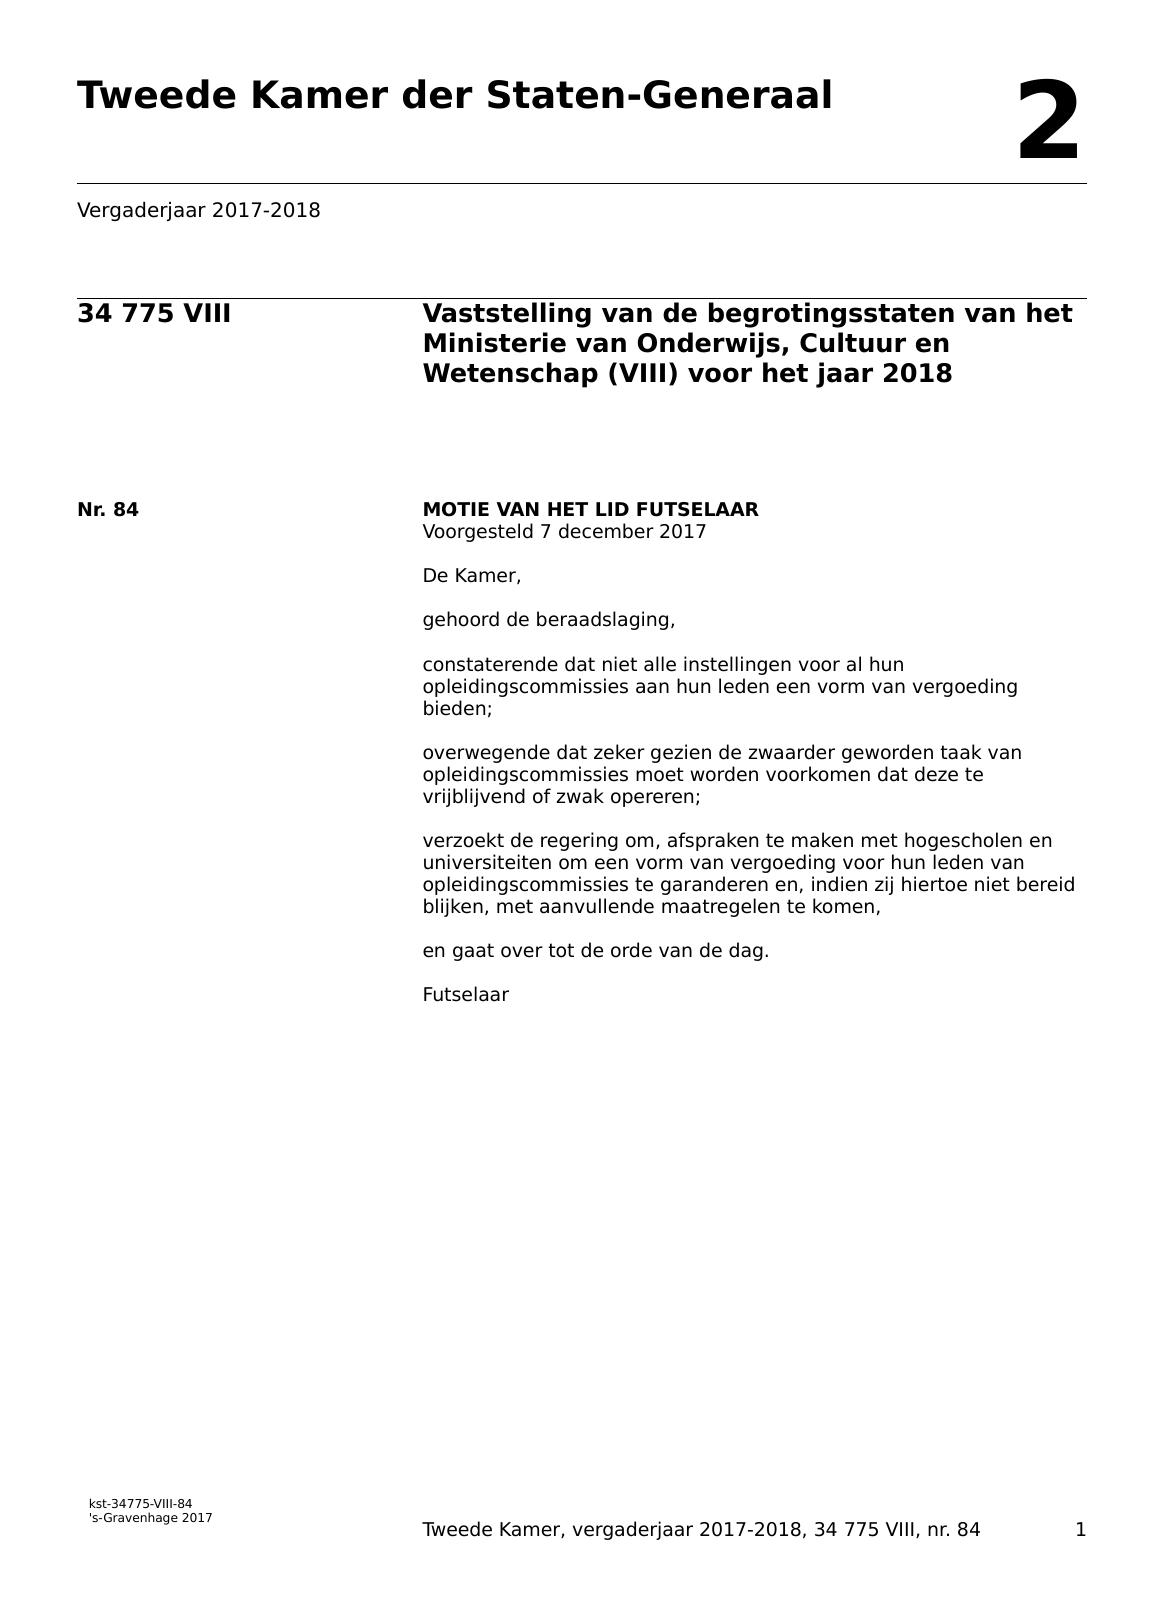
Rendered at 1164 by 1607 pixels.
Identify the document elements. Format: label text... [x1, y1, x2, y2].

table_cell Vergaderjaar 2017-2018 [77, 184, 1087, 298]
text kst-34775-VIII-84 [88, 1497, 323, 1511]
text constaterende dat niet alle instellingen voor al hun opleidingscommissies aan hun leden een vorm van vergoeding bieden; [422, 653, 1087, 719]
text 's-Gravenhage 2017 [88, 1511, 323, 1525]
table_header Tweede Kamer der Staten-Generaal [77, 59, 886, 183]
text overwegende dat zeker gezien de zwaarder geworden taak van opleidingscommissies moet worden voorkomen dat deze te vrijblijvend of zwak opereren; [422, 742, 1087, 808]
text De Kamer, [422, 565, 1087, 587]
subtitle 34 775 VIII Vaststelling van de begrotingsstaten van het Ministerie van Onderwijs, Cultuur en Wetenschap (VIII) voor het jaar 2018 [77, 299, 1087, 388]
table_header 2 [886, 59, 1087, 183]
text Voorgesteld 7 december 2017 [422, 521, 1087, 543]
text Futselaar [422, 984, 1087, 1006]
text en gaat over tot de orde van de dag. [422, 940, 1087, 962]
subtitle Nr. 84 MOTIE VAN HET LID FUTSELAAR [77, 499, 1087, 521]
text gehoord de beraadslaging, [422, 609, 1087, 631]
text verzoekt de regering om, afspraken te maken met hogescholen en universiteiten om een vorm van vergoeding voor hun leden van opleidingscommissies te garanderen en, indien zij hiertoe niet bereid blijken, met aanvullende maatregelen te komen, [422, 830, 1087, 918]
